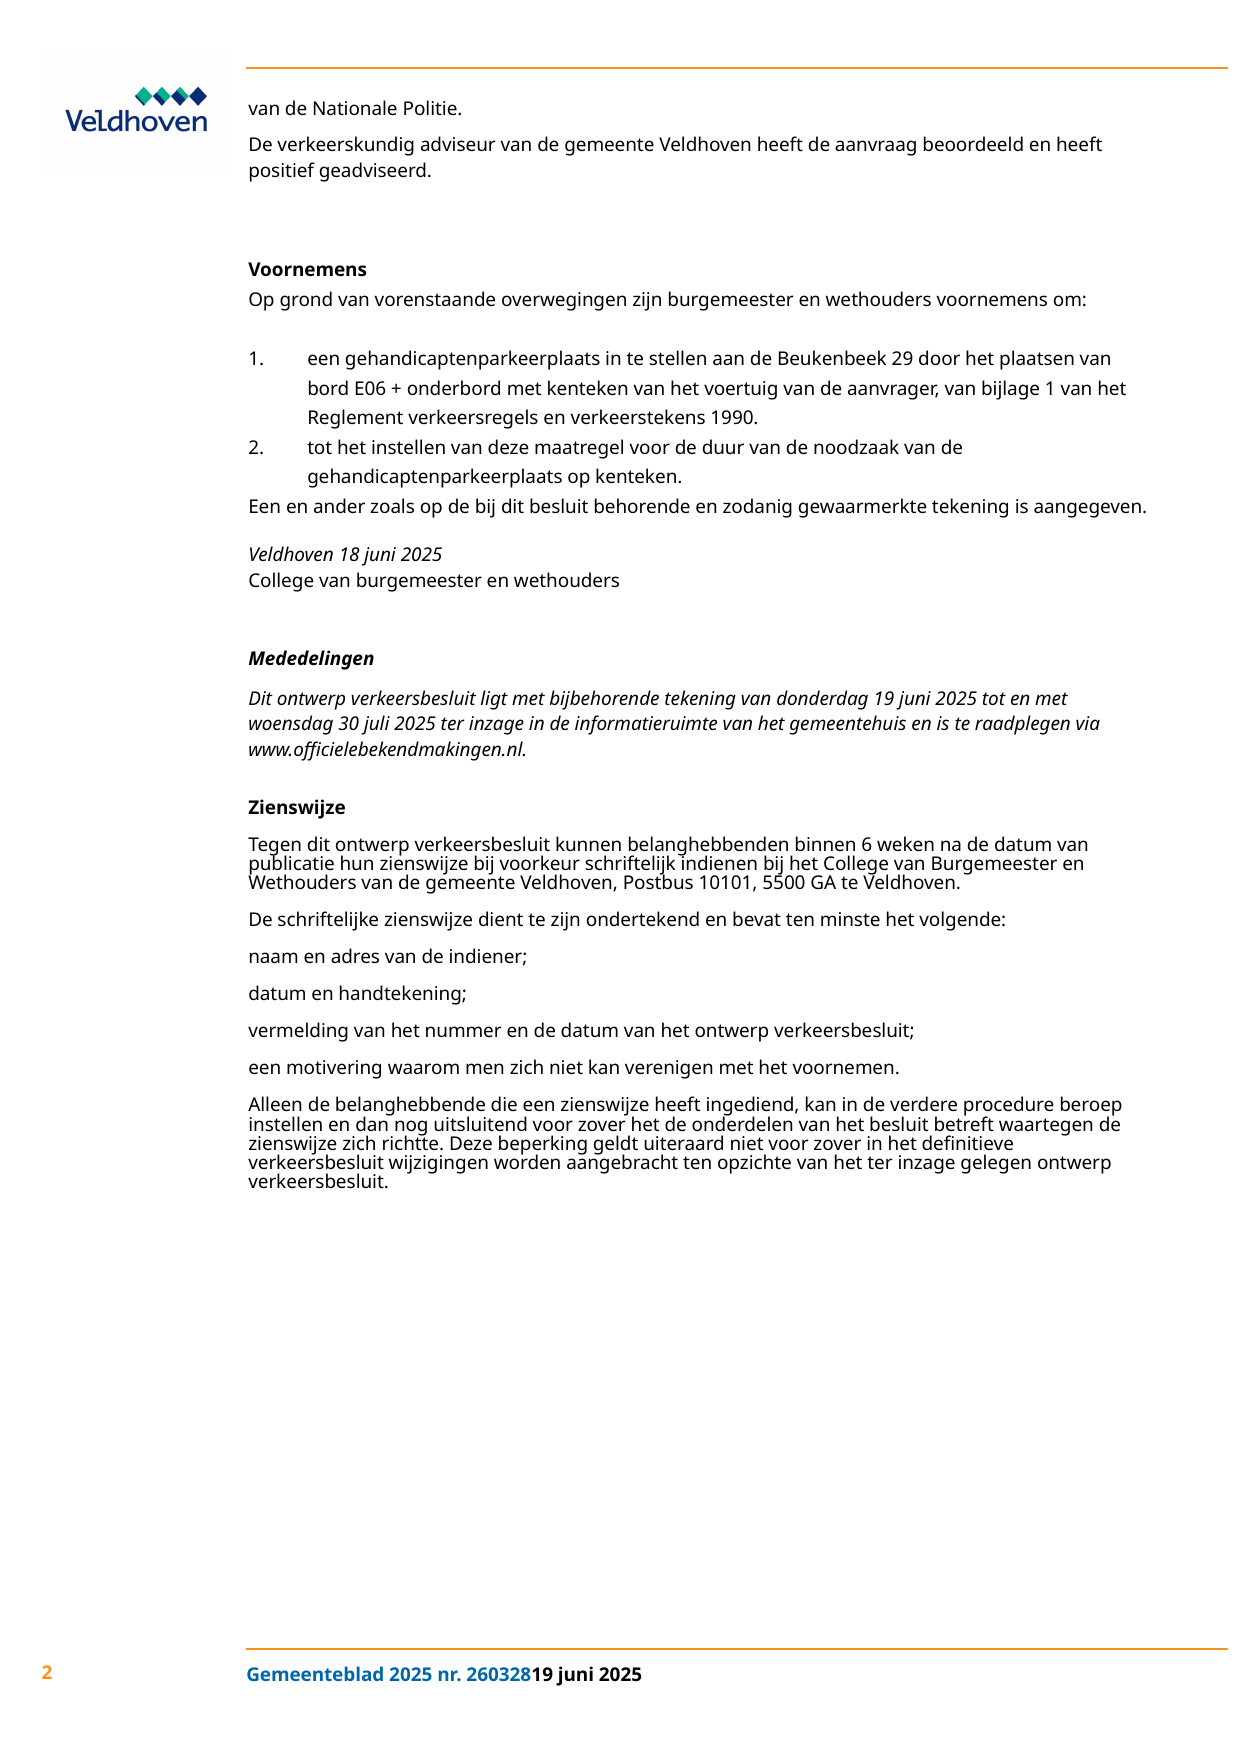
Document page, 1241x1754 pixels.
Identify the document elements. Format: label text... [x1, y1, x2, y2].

text naam en adres van de indiener; [248, 948, 1152, 968]
text vermelding van het nummer en de datum van het ontwerp verkeersbesluit; [248, 1022, 1152, 1042]
text Een en ander zoals op de bij dit besluit behorende en zodanig gewaarmerkte tekening is aangegeven. [248, 493, 1152, 519]
text van de Nationale Politie. [248, 95, 1152, 121]
text Voornemens [248, 257, 1152, 282]
text Veldhoven 18 juni 2025 [248, 541, 1152, 567]
text De verkeerskundig adviseur van de gemeente Veldhoven heeft de aanvraag beoordeeld en heeft positief geadviseerd. [248, 131, 1152, 183]
list een gehandicaptenparkeerplaats in te stellen aan de Beukenbeek 29 door het plaatsen van bord E06 + onderbord met kenteken van het voertuig van de aanvrager, van bijlage 1 van het Reglement verkeersregels en verkeerstekens 1990. [248, 345, 1152, 430]
text Dit ontwerp verkeersbesluit ligt met bijbehorende tekening van donderdag 19 juni 2025 tot en met woensdag 30 juli 2025 ter inzage in de informatieruimte van het gemeentehuis en is te raadplegen via www.officielebekendmakingen.nl. [248, 685, 1152, 762]
text Tegen dit ontwerp verkeersbesluit kunnen belanghebbenden binnen 6 weken na de datum van publicatie hun zienswijze bij voorkeur schriftelijk indienen bij het College van Burgemeester en Wethouders van de gemeente Veldhoven, Postbus 10101, 5500 GA te Veldhoven. [248, 836, 1152, 894]
text College van burgemeester en wethouders [248, 567, 1152, 592]
picture [41, 47, 231, 172]
text Mededelingen [248, 645, 1152, 671]
text De schriftelijke zienswijze dient te zijn ondertekend en bevat ten minste het volgende: [248, 911, 1152, 931]
text datum en handtekening; [248, 985, 1152, 1004]
text Op grond van vorenstaande overwegingen zijn burgemeester en wethouders voornemens om: [248, 286, 1152, 312]
text Zienswijze [248, 799, 1152, 818]
text Alleen de belanghebbende die een zienswijze heeft ingediend, kan in de verdere procedure beroep instellen en dan nog uitsluitend voor zover het de onderdelen van het besluit betreft waartegen de zienswijze zich richtte. Deze beperking geldt uiteraard niet voor zover in het definitieve verkeersbesluit wijzigingen worden aangebracht ten opzichte van het ter inzage gelegen ontwerp verkeersbesluit. [248, 1096, 1152, 1193]
text een motivering waarom men zich niet kan verenigen met het voornemen. [248, 1059, 1152, 1078]
list tot het instellen van deze maatregel voor de duur van de noodzaak van de gehandicaptenparkeerplaats op kenteken. [248, 434, 1152, 489]
